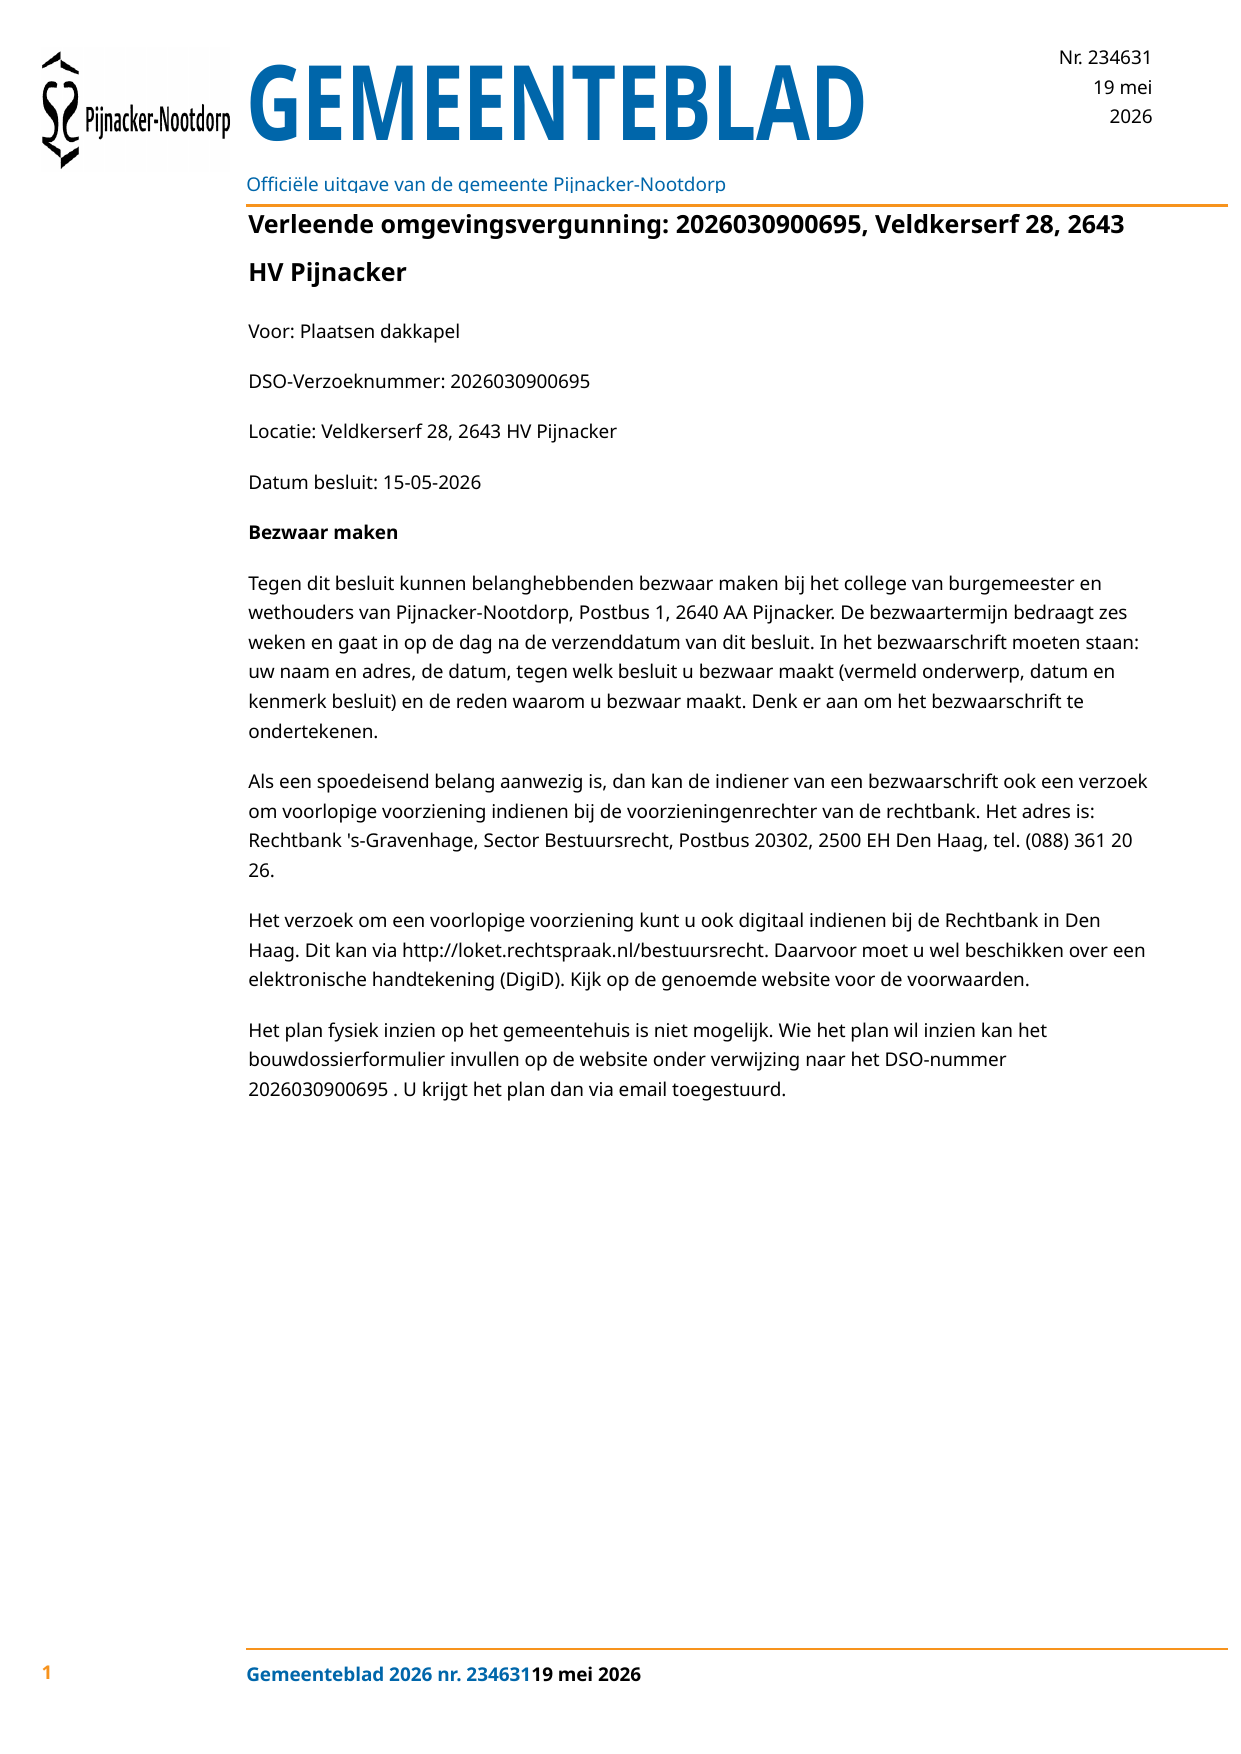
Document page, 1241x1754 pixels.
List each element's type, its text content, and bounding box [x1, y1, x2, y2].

text Het plan fysiek inzien op het gemeentehuis is niet mogelijk. Wie het plan wil inzien kan het bouwdossierformulier invullen op de website onder verwijzing naar het DSO-nummer 2026030900695 . U krijgt het plan dan via email toegestuurd. [248, 1017, 1152, 1102]
text DSO-Verzoeknummer: 2026030900695 [248, 368, 1152, 394]
text Tegen dit besluit kunnen belanghebbenden bezwaar maken bij het college van burgemeester en wethouders van Pijnacker-Nootdorp, Postbus 1, 2640 AA Pijnacker. De bezwaartermijn bedraagt zes weken en gaat in op de dag na de verzenddatum van dit besluit. In het bezwaarschrift moeten staan: uw naam en adres, de datum, tegen welk besluit u bezwaar maakt (vermeld onderwerp, datum en kenmerk besluit) en de reden waarom u bezwaar maakt. Denk er aan om het bezwaarschrift te ondertekenen. [248, 570, 1152, 744]
text Datum besluit: 15-05-2026 [248, 469, 1152, 495]
text Het verzoek om een voorlopige voorziening kunt u ook digitaal indienen bij de Rechtbank in Den Haag. Dit kan via http://loket.rechtspraak.nl/bestuursrecht. Daarvoor moet u wel beschikken over een elektronische handtekening (DigiD). Kijk op de genoemde website voor de voorwaarden. [248, 907, 1152, 992]
text Bezwaar maken [248, 519, 1152, 545]
text Locatie: Veldkerserf 28, 2643 HV Pijnacker [248, 419, 1152, 444]
text Voor: Plaatsen dakkapel [248, 318, 1152, 344]
text Als een spoedeisend belang aanwezig is, dan kan de indiener van een bezwaarschrift ook een verzoek om voorlopige voorziening indienen bij de voorzieningenrechter van de rechtbank. Het adres is: Rechtbank 's-Gravenhage, Sector Bestuursrecht, Postbus 20302, 2500 EH Den Haag, tel. (088) 361 20 26. [248, 768, 1152, 883]
text Verleende omgevingsvergunning: 2026030900695, Veldkerserf 28, 2643 HV Pijnacker [248, 207, 1152, 288]
picture [41, 47, 231, 172]
